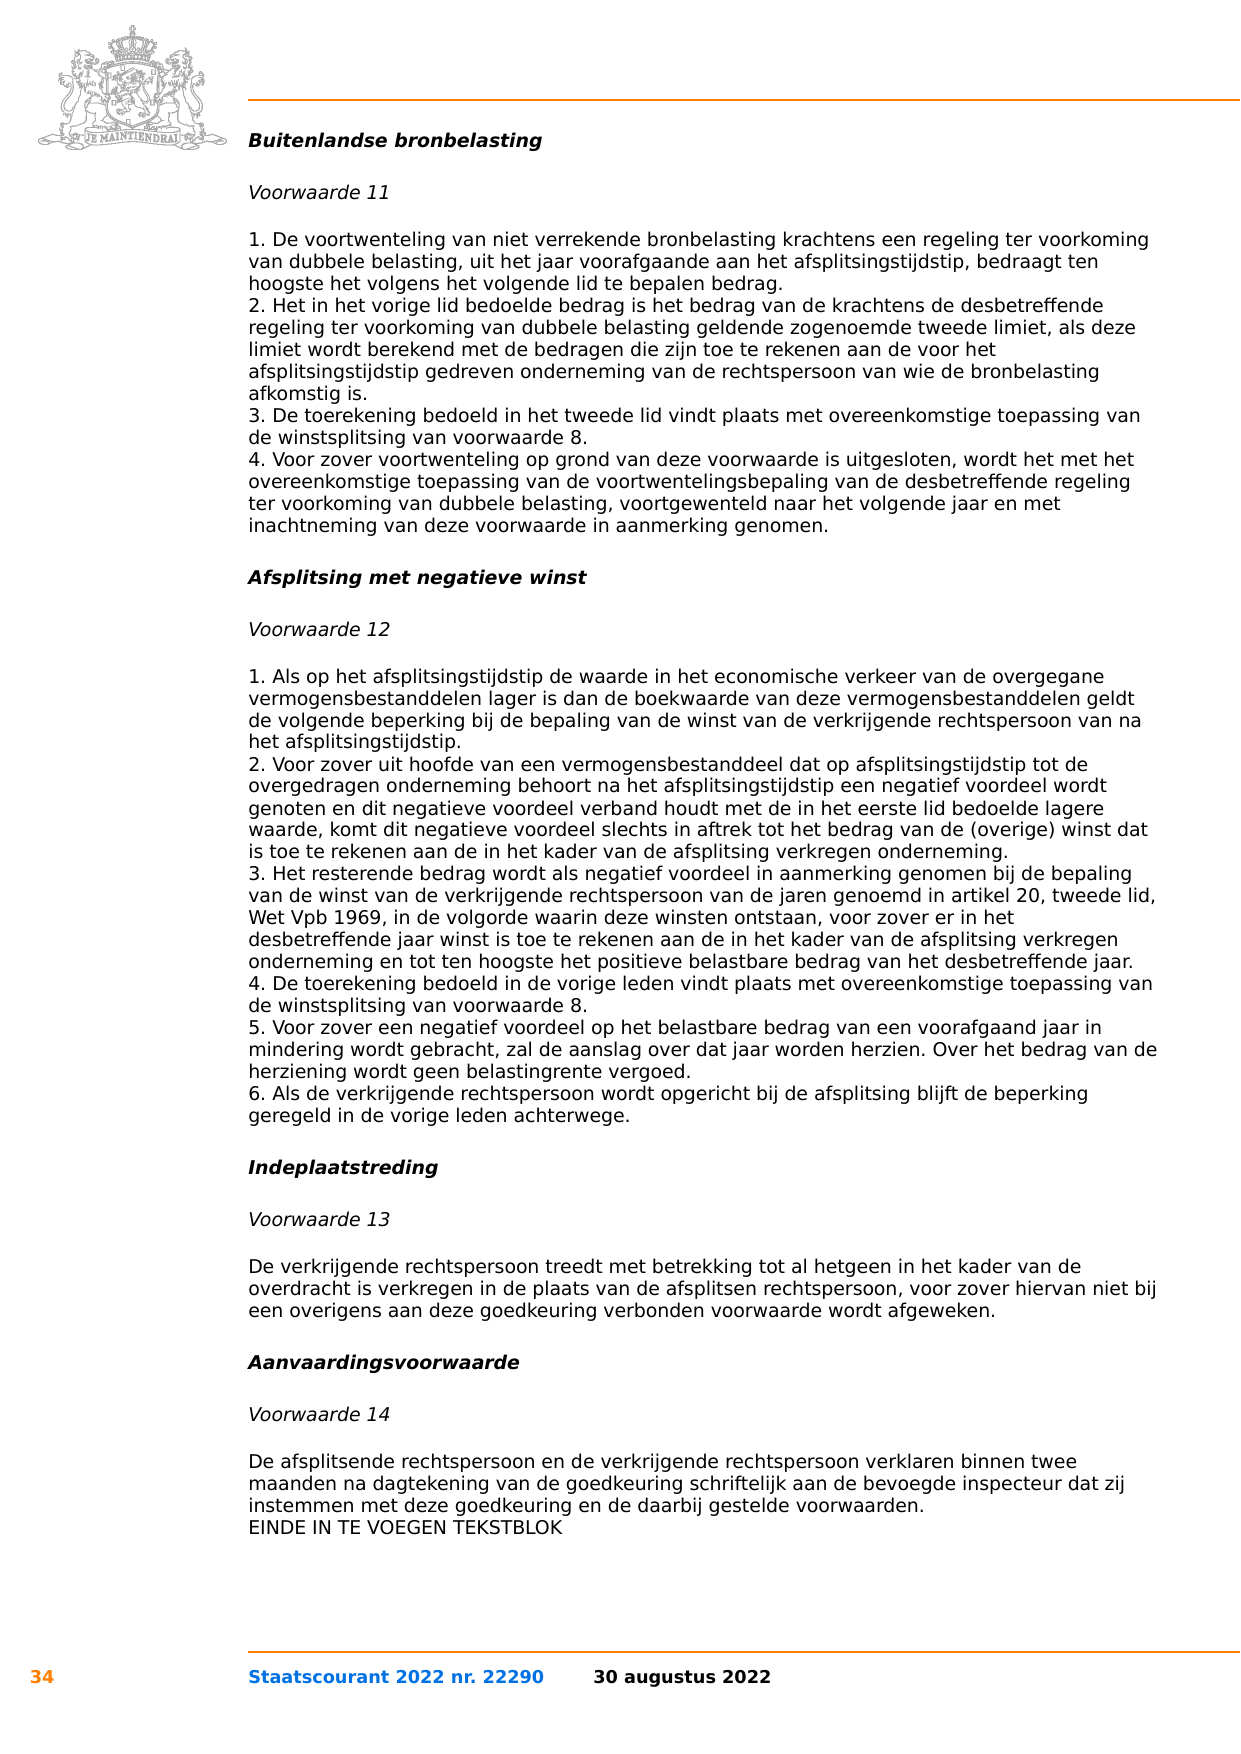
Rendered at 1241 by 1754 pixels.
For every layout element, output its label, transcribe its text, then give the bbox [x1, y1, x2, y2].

text De afsplitsende rechtspersoon en de verkrijgende rechtspersoon verklaren binnen twee maanden na dagtekening van de goedkeuring schriftelijk aan de bevoegde inspecteur dat zij instemmen met deze goedkeuring en de daarbij gestelde voorwaarden. [248, 1451, 1163, 1517]
subtitle Voorwaarde 12 [248, 618, 1163, 641]
subtitle Buitenlandse bronbelasting [248, 130, 1163, 152]
subtitle Aanvaardingsvoorwaarde [248, 1352, 1163, 1374]
text 6. Als de verkrijgende rechtspersoon wordt opgericht bij de afsplitsing blijft de beperking geregeld in de vorige leden achterwege. [248, 1083, 1163, 1127]
picture [38, 25, 227, 150]
subtitle Afsplitsing met negatieve winst [248, 567, 1163, 588]
text 4. De toerekening bedoeld in de vorige leden vindt plaats met overeenkomstige toepassing van de winstsplitsing van voorwaarde 8. [248, 973, 1163, 1017]
text De verkrijgende rechtspersoon treedt met betrekking tot al hetgeen in het kader van de overdracht is verkregen in de plaats van de afsplitsen rechtspersoon, voor zover hiervan niet bij een overigens aan deze goedkeuring verbonden voorwaarde wordt afgeweken. [248, 1256, 1163, 1322]
text 4. Voor zover voortwenteling op grond van deze voorwaarde is uitgesloten, wordt het met het overeenkomstige toepassing van de voortwentelingsbepaling van de desbetreffende regeling ter voorkoming van dubbele belasting, voortgewenteld naar het volgende jaar en met inachtneming van deze voorwaarde in aanmerking genomen. [248, 449, 1163, 537]
text 2. Het in het vorige lid bedoelde bedrag is het bedrag van de krachtens de desbetreffende regeling ter voorkoming van dubbele belasting geldende zogenoemde tweede limiet, als deze limiet wordt berekend met de bedragen die zijn toe te rekenen aan de voor het afsplitsingstijdstip gedreven onderneming van de rechtspersoon van wie de bronbelasting afkomstig is. [248, 295, 1163, 405]
text EINDE IN TE VOEGEN TEKSTBLOK [248, 1517, 1163, 1539]
text 3. De toerekening bedoeld in het tweede lid vindt plaats met overeenkomstige toepassing van de winstsplitsing van voorwaarde 8. [248, 405, 1163, 449]
subtitle Indeplaatstreding [248, 1157, 1163, 1179]
subtitle Voorwaarde 11 [248, 182, 1163, 204]
text 1. De voortwenteling van niet verrekende bronbelasting krachtens een regeling ter voorkoming van dubbele belasting, uit het jaar voorafgaande aan het afsplitsingstijdstip, bedraagt ten hoogste het volgens het volgende lid te bepalen bedrag. [248, 229, 1163, 295]
text 3. Het resterende bedrag wordt als negatief voordeel in aanmerking genomen bij de bepaling van de winst van de verkrijgende rechtspersoon van de jaren genoemd in artikel 20, tweede lid, Wet Vpb 1969, in de volgorde waarin deze winsten ontstaan, voor zover er in het desbetreffende jaar winst is toe te rekenen aan de in het kader van de afsplitsing verkregen onderneming en tot ten hoogste het positieve belastbare bedrag van het desbetreffende jaar. [248, 863, 1163, 973]
subtitle Voorwaarde 14 [248, 1404, 1163, 1426]
text 2. Voor zover uit hoofde van een vermogensbestanddeel dat op afsplitsingstijdstip tot de overgedragen onderneming behoort na het afsplitsingstijdstip een negatief voordeel wordt genoten en dit negatieve voordeel verband houdt met de in het eerste lid bedoelde lagere waarde, komt dit negatieve voordeel slechts in aftrek tot het bedrag van de (overige) winst dat is toe te rekenen aan de in het kader van de afsplitsing verkregen onderneming. [248, 753, 1163, 863]
text 5. Voor zover een negatief voordeel op het belastbare bedrag van een voorafgaand jaar in mindering wordt gebracht, zal de aanslag over dat jaar worden herzien. Over het bedrag van de herziening wordt geen belastingrente vergoed. [248, 1017, 1163, 1083]
text 1. Als op het afsplitsingstijdstip de waarde in het economische verkeer van de overgegane vermogensbestanddelen lager is dan de boekwaarde van deze vermogensbestanddelen geldt de volgende beperking bij de bepaling van de winst van de verkrijgende rechtspersoon van na het afsplitsingstijdstip. [248, 666, 1163, 753]
subtitle Voorwaarde 13 [248, 1209, 1163, 1231]
